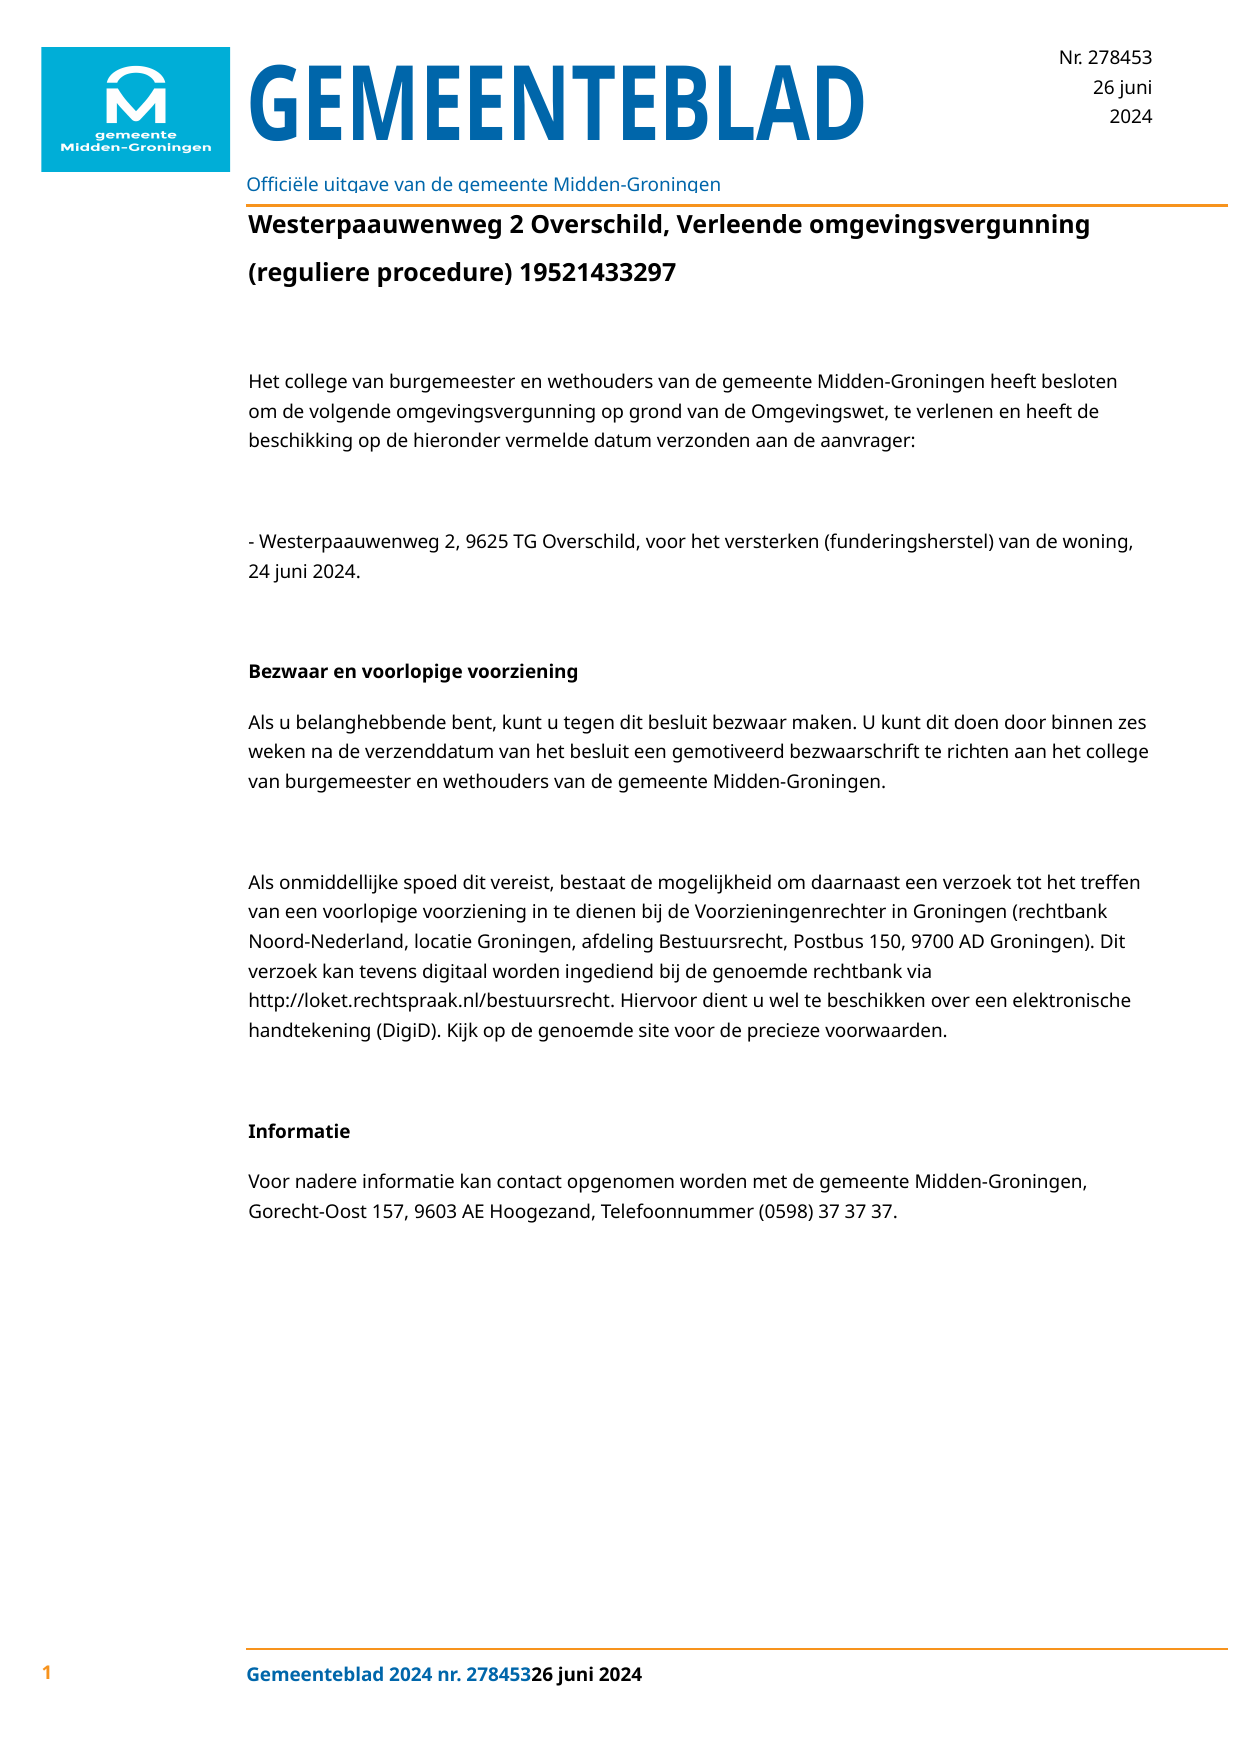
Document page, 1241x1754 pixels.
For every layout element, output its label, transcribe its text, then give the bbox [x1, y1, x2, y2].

text Als u belanghebbende bent, kunt u tegen dit besluit bezwaar maken. U kunt dit doen door binnen zes weken na de verzenddatum van het besluit een gemotiveerd bezwaarschrift te richten aan het college van burgemeester en wethouders van de gemeente Midden-Groningen. [248, 709, 1152, 794]
text Voor nadere informatie kan contact opgenomen worden met de gemeente Midden-Groningen, Gorecht-Oost 157, 9603 AE Hoogezand, Telefoonnummer (0598) 37 37 37. [248, 1168, 1152, 1224]
text Als onmiddellijke spoed dit vereist, bestaat de mogelijkheid om daarnaast een verzoek tot het treffen van een voorlopige voorziening in te dienen bij de Voorzieningenrechter in Groningen (rechtbank Noord-Nederland, locatie Groningen, afdeling Bestuursrecht, Postbus 150, 9700 AD Groningen). Dit verzoek kan tevens digitaal worden ingediend bij de genoemde rechtbank via http://loket.rechtspraak.nl/bestuursrecht. Hiervoor dient u wel te beschikken over een elektronische handtekening (DigiD). Kijk op de genoemde site voor de precieze voorwaarden. [248, 869, 1152, 1043]
text Informatie [248, 1118, 1152, 1144]
picture [184, 146, 190, 153]
text Het college van burgemeester en wethouders van de gemeente Midden-Groningen heeft besloten om de volgende omgevingsvergunning op grond van de Omgevingswet, te verlenen en heeft de beschikking op de hieronder vermelde datum verzonden aan de aanvrager: [248, 368, 1152, 453]
picture [108, 66, 164, 82]
picture [107, 89, 165, 122]
text Bezwaar en voorlopige voorziening [248, 659, 1152, 684]
text Westerpaauwenweg 2 Overschild, Verleende omgevingsvergunning (reguliere procedure) 19521433297 [248, 207, 1152, 288]
text - Westerpaauwenweg 2, 9625 TG Overschild, voor het versterken (funderingsherstel) van de woning, 24 juni 2024. [248, 528, 1152, 584]
